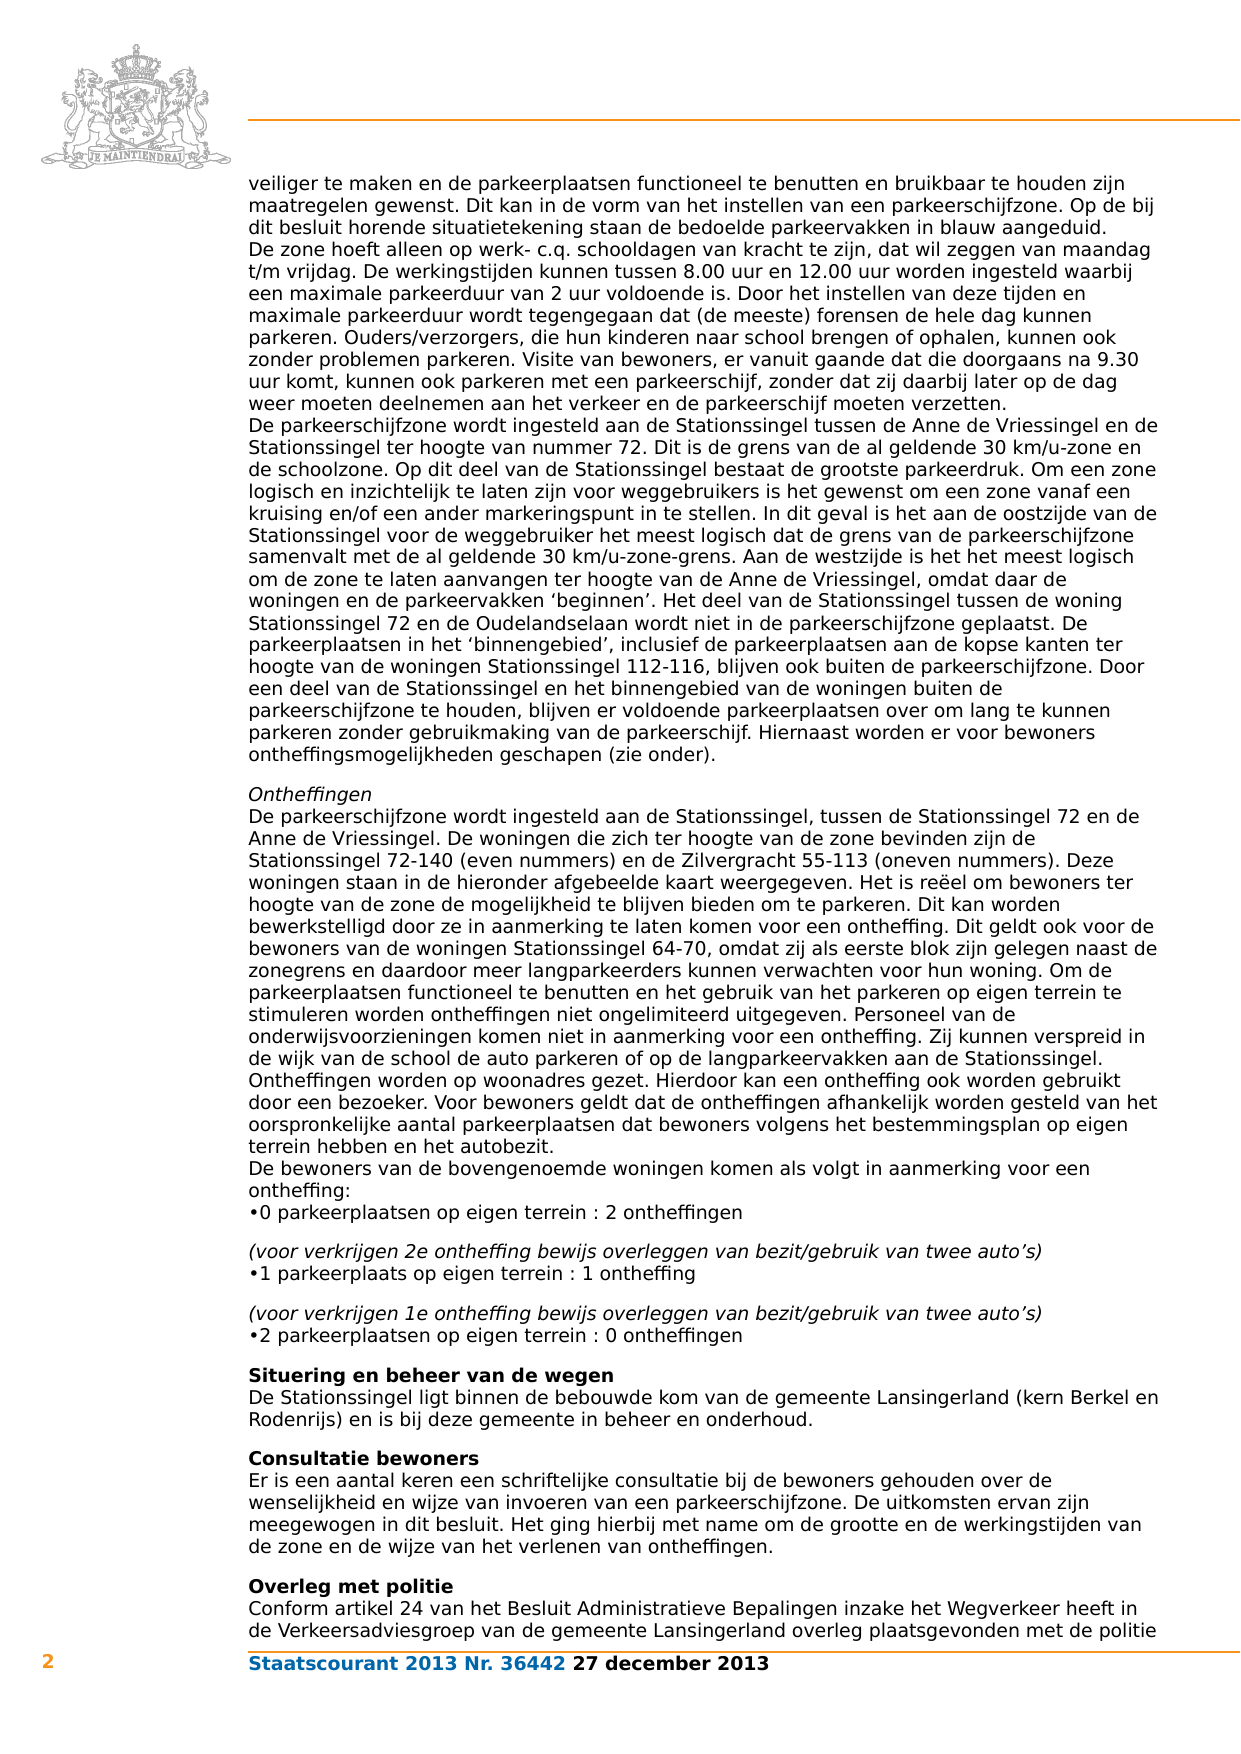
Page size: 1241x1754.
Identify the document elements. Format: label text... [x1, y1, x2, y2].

text De parkeerschijfzone wordt ingesteld aan de Stationssingel tussen de Anne de Vriessingel en de Stationssingel ter hoogte van nummer 72. Dit is de grens van de al geldende 30 km/u-zone en de schoolzone. Op dit deel van de Stationssingel bestaat de grootste parkeerdruk. Om een zone logisch en inzichtelijk te laten zijn voor weggebruikers is het gewenst om een zone vanaf een kruising en/of een ander markeringspunt in te stellen. In dit geval is het aan de oostzijde van de Stationssingel voor de weggebruiker het meest logisch dat de grens van de parkeerschijfzone samenvalt met de al geldende 30 km/u-zone-grens. Aan de westzijde is het het meest logisch om de zone te laten aanvangen ter hoogte van de Anne de Vriessingel, omdat daar de woningen en de parkeervakken ‘beginnen’. Het deel van de Stationssingel tussen de woning Stationssingel 72 en de Oudelandselaan wordt niet in de parkeerschijfzone geplaatst. De parkeerplaatsen in het ‘binnengebied’, inclusief de parkeerplaatsen aan de kopse kanten ter hoogte van de woningen Stationssingel 112-116, blijven ook buiten de parkeerschijfzone. Door een deel van de Stationssingel en het binnengebied van de woningen buiten de parkeerschijfzone te houden, blijven er voldoende parkeerplaatsen over om lang te kunnen parkeren zonder gebruikmaking van de parkeerschijf. Hiernaast worden er voor bewoners ontheffingsmogelijkheden geschapen (zie onder). [248, 414, 1163, 766]
text Er is een aantal keren een schriftelijke consultatie bij de bewoners gehouden over de wenselijkheid en wijze van invoeren van een parkeerschijfzone. De uitkomsten ervan zijn meegewogen in dit besluit. Het ging hierbij met name om de grootte en de werkingstijden van de zone en de wijze van het verlenen van ontheffingen. [248, 1470, 1163, 1558]
text De Stationssingel ligt binnen de bebouwde kom van de gemeente Lansingerland (kern Berkel en Rodenrijs) en is bij deze gemeente in beheer en onderhoud. [248, 1387, 1163, 1431]
text veiliger te maken en de parkeerplaatsen functioneel te benutten en bruikbaar te houden zijn maatregelen gewenst. Dit kan in de vorm van het instellen van een parkeerschijfzone. Op de bij dit besluit horende situatietekening staan de bedoelde parkeervakken in blauw aangeduid. [248, 173, 1163, 239]
text •2 parkeerplaatsen op eigen terrein : 0 ontheffingen [248, 1325, 1163, 1347]
subtitle (voor verkrijgen 2e ontheffing bewijs overleggen van bezit/gebruik van twee auto’s) [248, 1241, 1163, 1263]
text •1 parkeerplaats op eigen terrein : 1 ontheffing [248, 1263, 1163, 1285]
subtitle Consultatie bewoners [248, 1448, 1163, 1470]
text Conform artikel 24 van het Besluit Administratieve Bepalingen inzake het Wegverkeer heeft in de Verkeersadviesgroep van de gemeente Lansingerland overleg plaatsgevonden met de politie [248, 1598, 1163, 1642]
text De bewoners van de bovengenoemde woningen komen als volgt in aanmerking voor een ontheffing: [248, 1158, 1163, 1202]
subtitle (voor verkrijgen 1e ontheffing bewijs overleggen van bezit/gebruik van twee auto’s) [248, 1303, 1163, 1325]
picture [41, 44, 231, 169]
text De zone hoeft alleen op werk- c.q. schooldagen van kracht te zijn, dat wil zeggen van maandag t/m vrijdag. De werkingstijden kunnen tussen 8.00 uur en 12.00 uur worden ingesteld waarbij een maximale parkeerduur van 2 uur voldoende is. Door het instellen van deze tijden en maximale parkeerduur wordt tegengegaan dat (de meeste) forensen de hele dag kunnen parkeren. Ouders/verzorgers, die hun kinderen naar school brengen of ophalen, kunnen ook zonder problemen parkeren. Visite van bewoners, er vanuit gaande dat die doorgaans na 9.30 uur komt, kunnen ook parkeren met een parkeerschijf, zonder dat zij daarbij later op de dag weer moeten deelnemen aan het verkeer en de parkeerschijf moeten verzetten. [248, 239, 1163, 414]
subtitle Overleg met politie [248, 1576, 1163, 1598]
subtitle Situering en beheer van de wegen [248, 1364, 1163, 1387]
text De parkeerschijfzone wordt ingesteld aan de Stationssingel, tussen de Stationssingel 72 en de Anne de Vriessingel. De woningen die zich ter hoogte van de zone bevinden zijn de Stationssingel 72-140 (even nummers) en de Zilvergracht 55-113 (oneven nummers). Deze woningen staan in de hieronder afgebeelde kaart weergegeven. Het is reëel om bewoners ter hoogte van de zone de mogelijkheid te blijven bieden om te parkeren. Dit kan worden bewerkstelligd door ze in aanmerking te laten komen voor een ontheffing. Dit geldt ook voor de bewoners van de woningen Stationssingel 64-70, omdat zij als eerste blok zijn gelegen naast de zonegrens en daardoor meer langparkeerders kunnen verwachten voor hun woning. Om de parkeerplaatsen functioneel te benutten en het gebruik van het parkeren op eigen terrein te stimuleren worden ontheffingen niet ongelimiteerd uitgegeven. Personeel van de onderwijsvoorzieningen komen niet in aanmerking voor een ontheffing. Zij kunnen verspreid in de wijk van de school de auto parkeren of op de langparkeervakken aan de Stationssingel. Ontheffingen worden op woonadres gezet. Hierdoor kan een ontheffing ook worden gebruikt door een bezoeker. Voor bewoners geldt dat de ontheffingen afhankelijk worden gesteld van het oorspronkelijke aantal parkeerplaatsen dat bewoners volgens het bestemmingsplan op eigen terrein hebben en het autobezit. [248, 806, 1163, 1158]
subtitle Ontheffingen [248, 784, 1163, 806]
text •0 parkeerplaatsen op eigen terrein : 2 ontheffingen [248, 1202, 1163, 1223]
